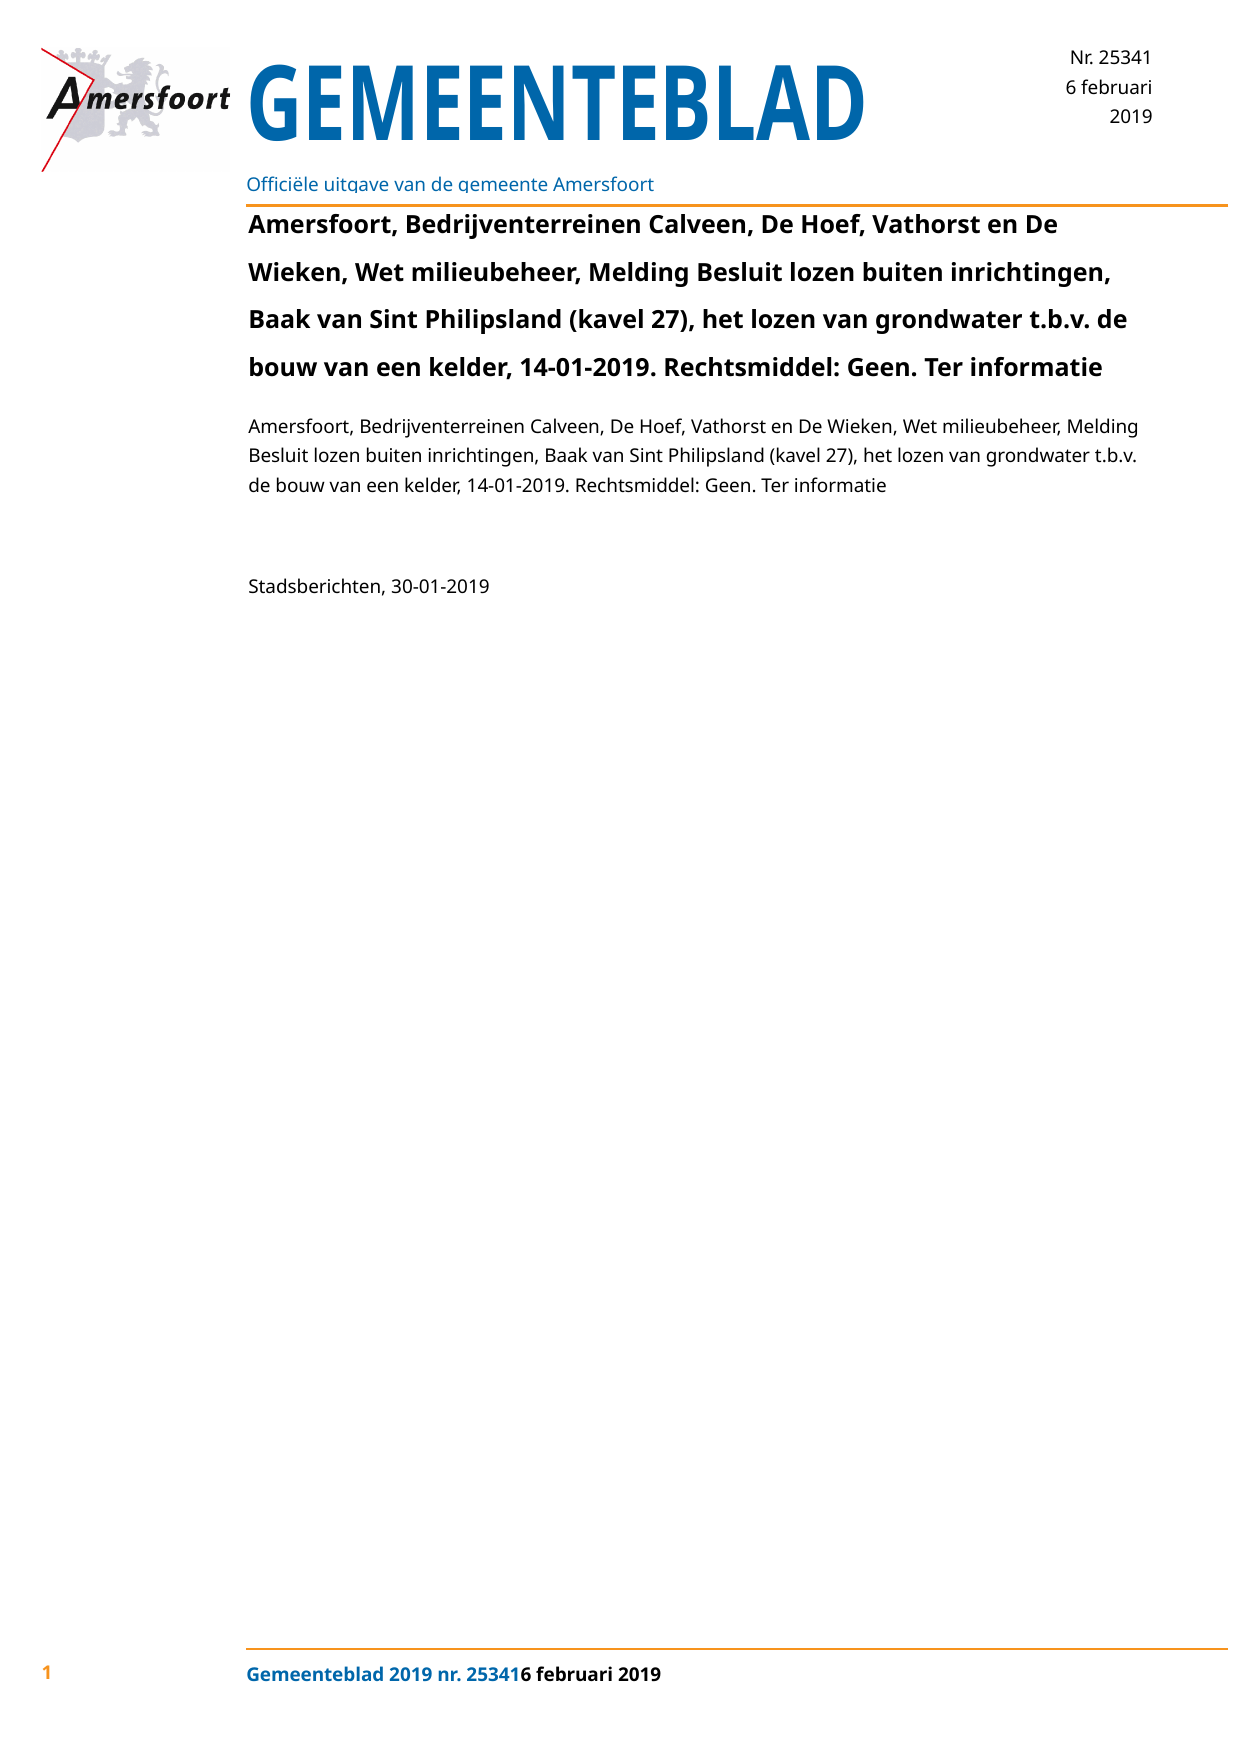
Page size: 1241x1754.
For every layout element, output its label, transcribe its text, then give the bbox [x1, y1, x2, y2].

text Amersfoort, Bedrijventerreinen Calveen, De Hoef, Vathorst en De Wieken, Wet milieubeheer, Melding Besluit lozen buiten inrichtingen, Baak van Sint Philipsland (kavel 27), het lozen van grondwater t.b.v. de bouw van een kelder, 14-01-2019. Rechtsmiddel: Geen. Ter informatie [248, 207, 1152, 384]
text Amersfoort, Bedrijventerreinen Calveen, De Hoef, Vathorst en De Wieken, Wet milieubeheer, Melding Besluit lozen buiten inrichtingen, Baak van Sint Philipsland (kavel 27), het lozen van grondwater t.b.v. de bouw van een kelder, 14-01-2019. Rechtsmiddel: Geen. Ter informatie [248, 413, 1152, 498]
text Stadsberichten, 30-01-2019 [248, 573, 1152, 599]
picture [41, 47, 231, 172]
